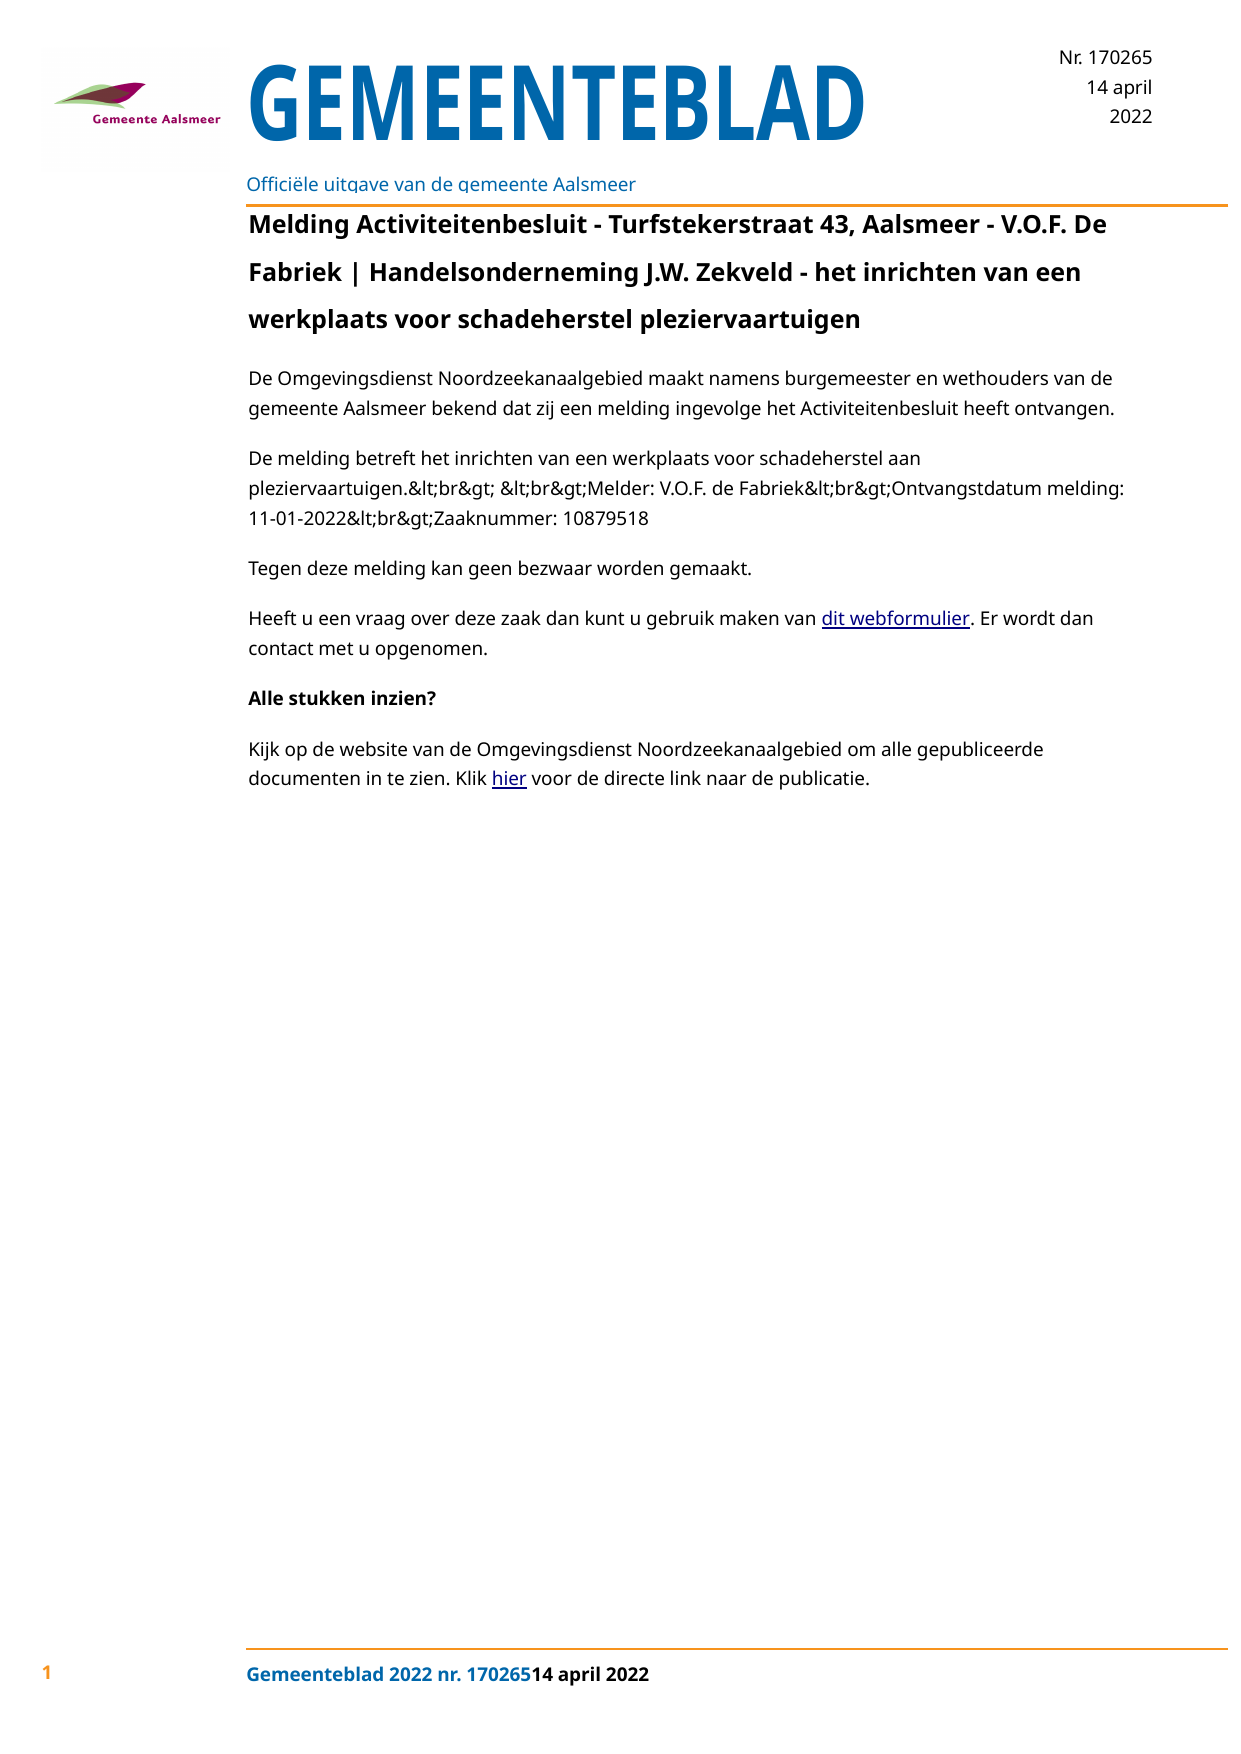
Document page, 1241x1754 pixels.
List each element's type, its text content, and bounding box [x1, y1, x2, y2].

text Kijk op de website van de Omgevingsdienst Noordzeekanaalgebied om alle gepubliceerde documenten in te zien. Klik hier voor de directe link naar de publicatie. [248, 736, 1152, 791]
text Tegen deze melding kan geen bezwaar worden gemaakt. [248, 555, 1152, 581]
text Melding Activiteitenbesluit - Turfstekerstraat 43, Aalsmeer - V.O.F. De Fabriek | Handelsonderneming J.W. Zekveld - het inrichten van een werkplaats voor schadeherstel pleziervaartuigen [248, 207, 1152, 336]
text De melding betreft het inrichten van een werkplaats voor schadeherstel aan pleziervaartuigen.&lt;br&gt; &lt;br&gt;Melder: V.O.F. de Fabriek&lt;br&gt;Ontvangstdatum melding: 11-01-2022&lt;br&gt;Zaaknummer: 10879518 [248, 446, 1152, 530]
text De Omgevingsdienst Noordzeekanaalgebied maakt namens burgemeester en wethouders van de gemeente Aalsmeer bekend dat zij een melding ingevolge het Activiteitenbesluit heeft ontvangen. [248, 366, 1152, 421]
text Alle stukken inzien? [248, 686, 1152, 711]
text Heeft u een vraag over deze zaak dan kunt u gebruik maken van dit webformulier. Er wordt dan contact met u opgenomen. [248, 606, 1152, 661]
picture [41, 47, 231, 172]
